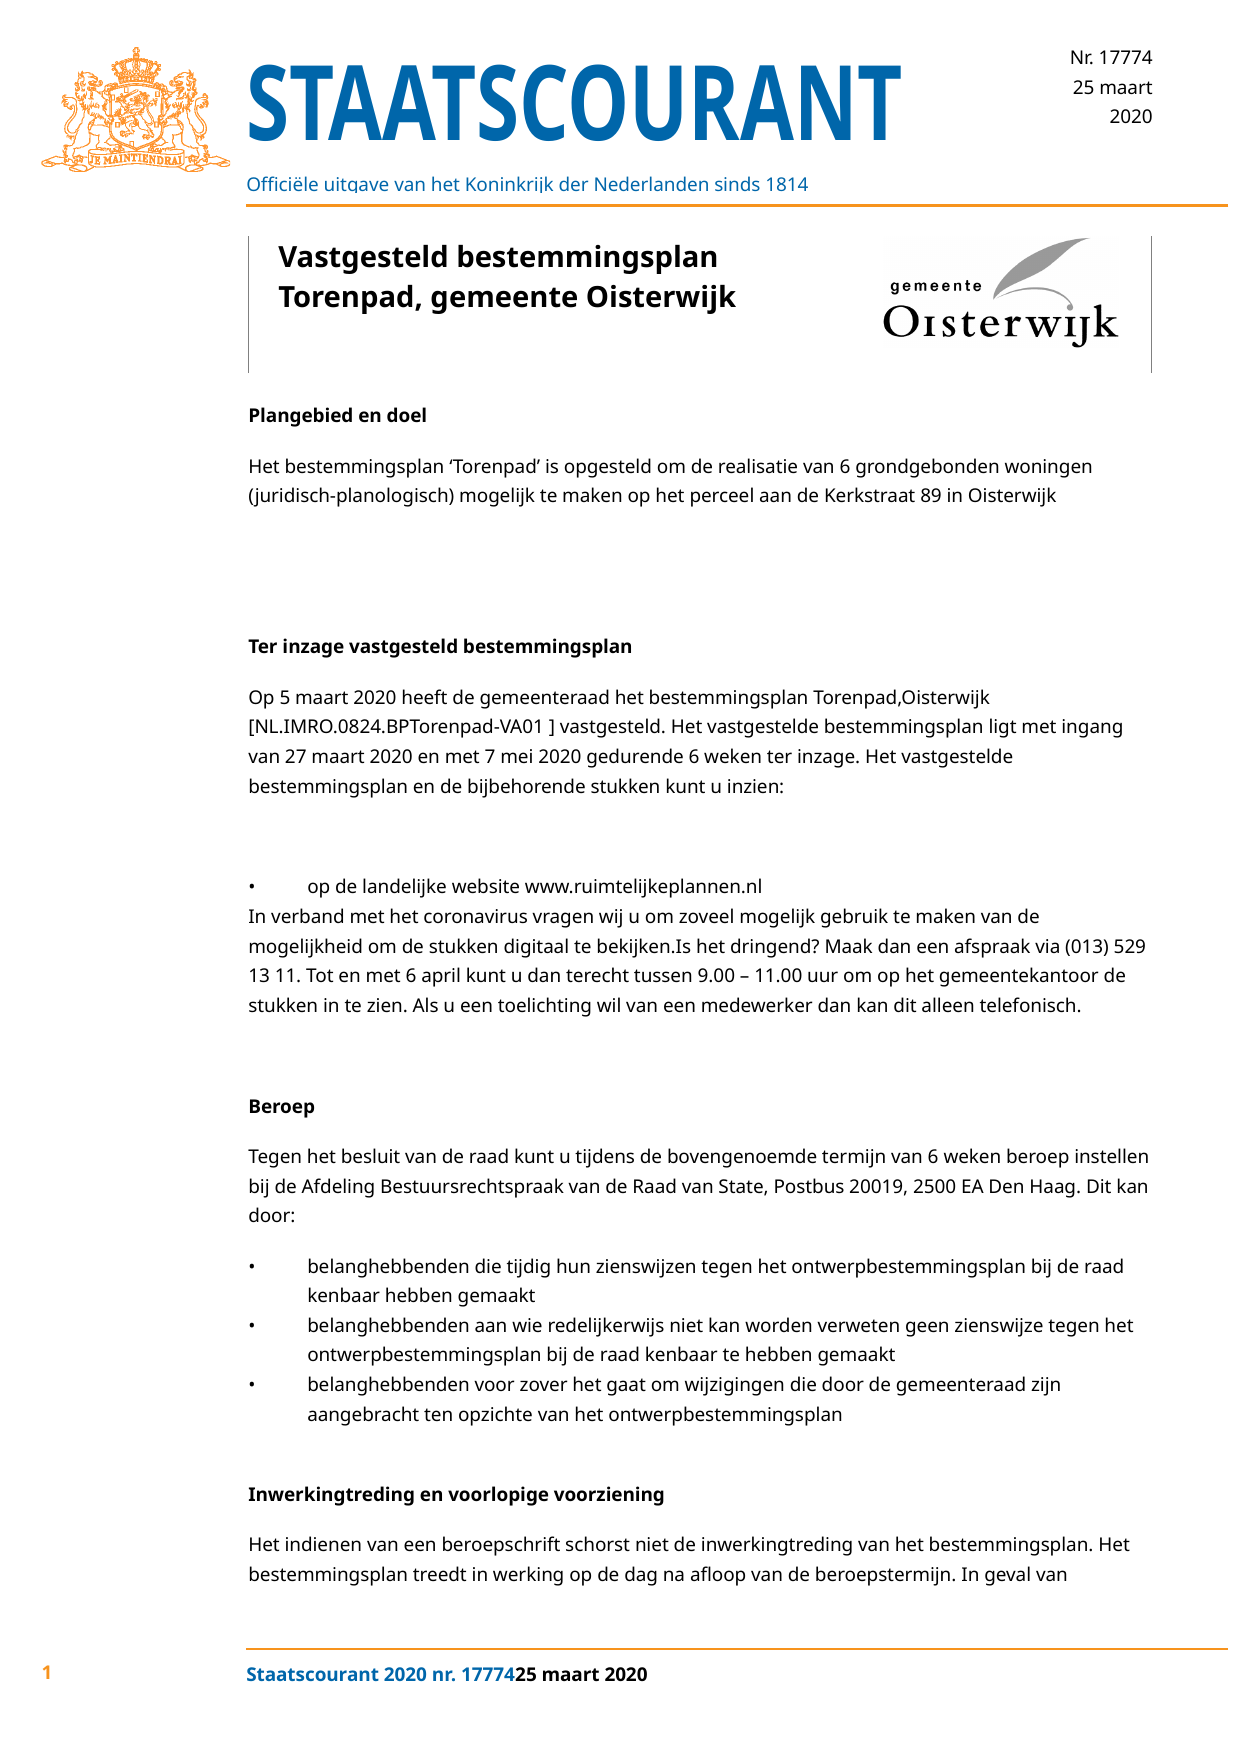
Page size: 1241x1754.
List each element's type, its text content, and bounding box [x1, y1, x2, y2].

text In verband met het coronavirus vragen wij u om zoveel mogelijk gebruik te maken van de mogelijkheid om de stukken digitaal te bekijken.Is het dringend? Maak dan een afspraak via (013) 529 13 11. Tot en met 6 april kunt u dan terecht tussen 9.00 – 11.00 uur om op het gemeentekantoor de stukken in te zien. Als u een toelichting wil van een medewerker dan kan dit alleen telefonisch. [248, 903, 1152, 1018]
list belanghebbenden voor zover het gaat om wijzigingen die door de gemeenteraad zijn aangebracht ten opzichte van het ontwerpbestemmingsplan [248, 1371, 1152, 1427]
text Het bestemmingsplan ‘Torenpad’ is opgesteld om de realisatie van 6 grondgebonden woningen (juridisch-planologisch) mogelijk te maken op het perceel aan de Kerkstraat 89 in Oisterwijk [248, 453, 1152, 508]
picture [41, 47, 231, 172]
picture [882, 236, 1119, 348]
list op de landelijke website www.ruimtelijkeplannen.nl [248, 874, 1152, 899]
text Inwerkingtreding en voorlopige voorziening [248, 1481, 1152, 1507]
text Op 5 maart 2020 heeft de gemeenteraad het bestemmingsplan Torenpad,Oisterwijk [NL.IMRO.0824.BPTorenpad-VA01 ] vastgesteld. Het vastgestelde bestemmingsplan ligt met ingang van 27 maart 2020 en met 7 mei 2020 gedurende 6 weken ter inzage. Het vastgestelde bestemmingsplan en de bijbehorende stukken kunt u inzien: [248, 684, 1152, 799]
text Het indienen van een beroepschrift schorst niet de inwerkingtreding van het bestemmingsplan. Het bestemmingsplan treedt in werking op de dag na afloop van de beroepstermijn. In geval van [248, 1531, 1152, 1587]
table_header Vastgesteld bestemmingsplan Torenpad, gemeente Oisterwijk [249, 236, 850, 373]
list belanghebbenden aan wie redelijkerwijs niet kan worden verweten geen zienswijze tegen het ontwerpbestemmingsplan bij de raad kenbaar te hebben gemaakt [248, 1312, 1152, 1367]
text Tegen het besluit van de raad kunt u tijdens de bovengenoemde termijn van 6 weken beroep instellen bij de Afdeling Bestuursrechtspraak van de Raad van State, Postbus 20019, 2500 EA Den Haag. Dit kan door: [248, 1143, 1152, 1228]
text Ter inzage vastgesteld bestemmingsplan [248, 634, 1152, 659]
list belanghebbenden die tijdig hun zienswijzen tegen het ontwerpbestemmingsplan bij de raad kenbaar hebben gemaakt [248, 1253, 1152, 1308]
table_header [850, 236, 1151, 373]
text Plangebied en doel [248, 402, 1152, 428]
text Beroep [248, 1093, 1152, 1119]
